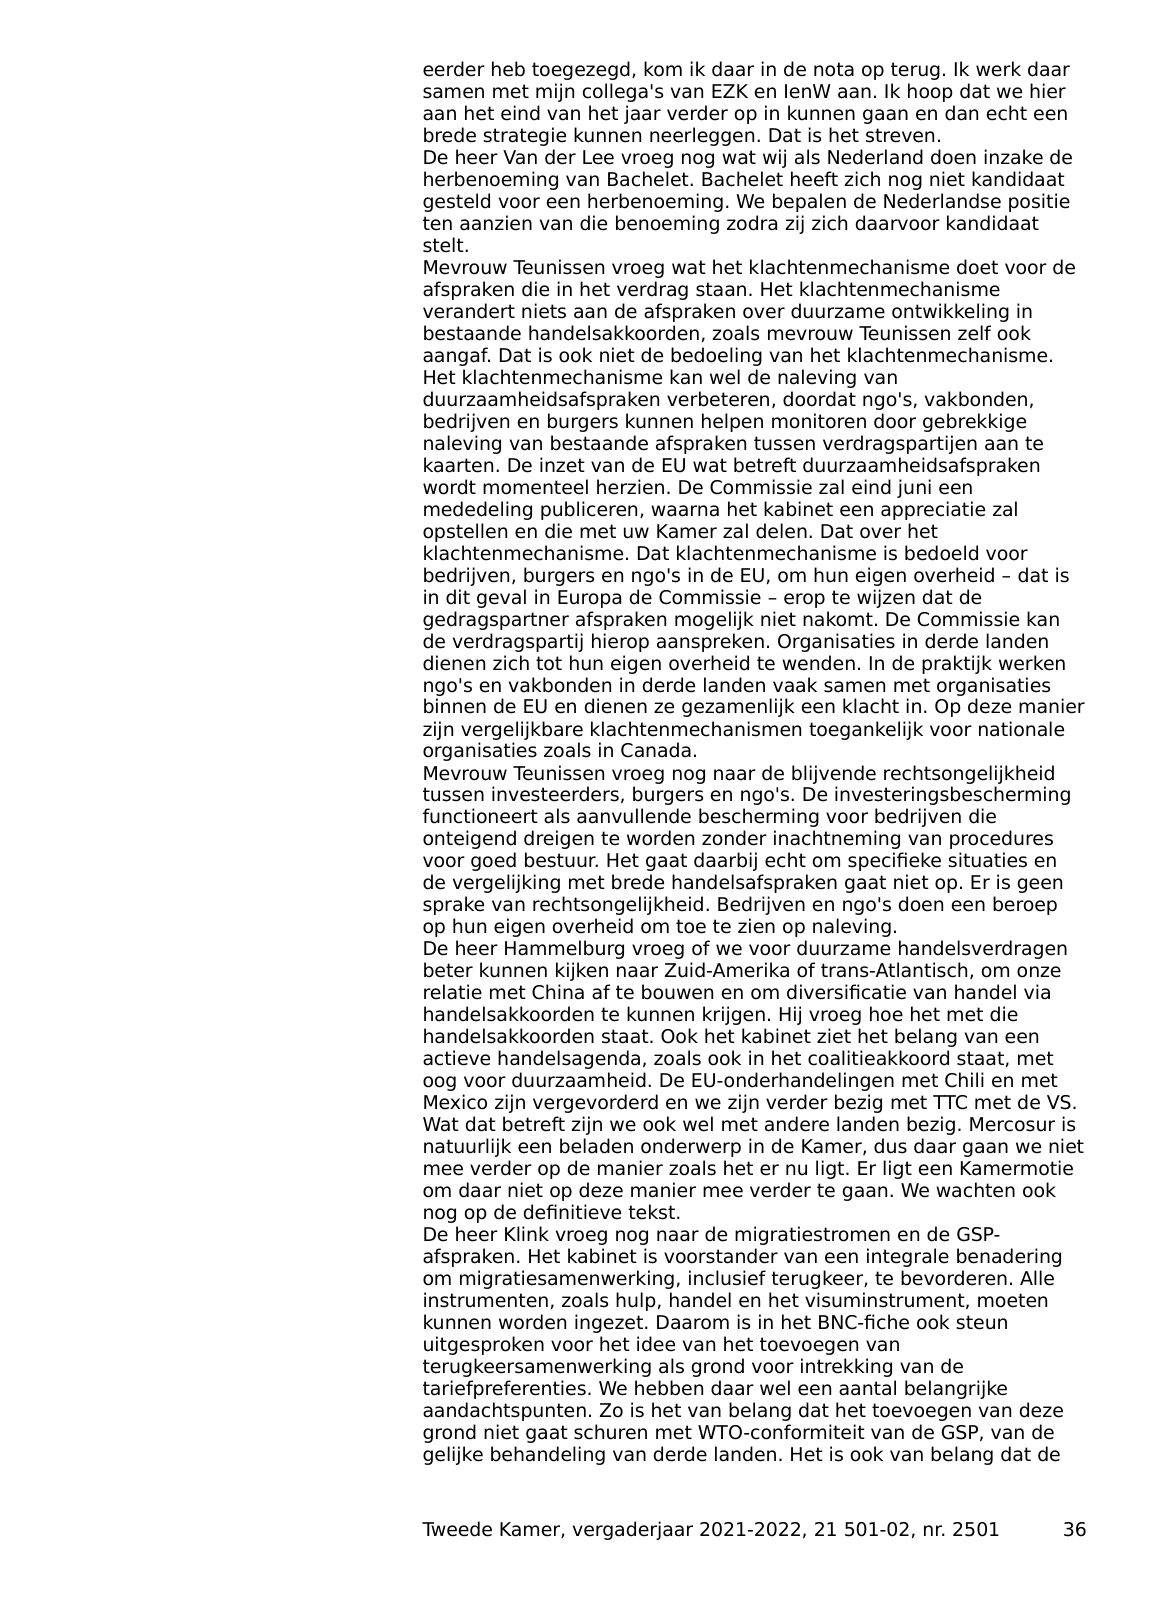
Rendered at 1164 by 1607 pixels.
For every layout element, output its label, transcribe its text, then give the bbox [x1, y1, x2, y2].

text De heer Hammelburg vroeg of we voor duurzame handelsverdragen beter kunnen kijken naar Zuid-Amerika of trans-Atlantisch, om onze relatie met China af te bouwen en om diversificatie van handel via handelsakkoorden te kunnen krijgen. Hij vroeg hoe het met die handelsakkoorden staat. Ook het kabinet ziet het belang van een actieve handelsagenda, zoals ook in het coalitieakkoord staat, met oog voor duurzaamheid. De EU-onderhandelingen met Chili en met Mexico zijn vergevorderd en we zijn verder bezig met TTC met de VS. Wat dat betreft zijn we ook wel met andere landen bezig. Mercosur is natuurlijk een beladen onderwerp in de Kamer, dus daar gaan we niet mee verder op de manier zoals het er nu ligt. Er ligt een Kamermotie om daar niet op deze manier mee verder te gaan. We wachten ook nog op de definitieve tekst. [422, 938, 1087, 1224]
text Mevrouw Teunissen vroeg nog naar de blijvende rechtsongelijkheid tussen investeerders, burgers en ngo's. De investeringsbescherming functioneert als aanvullende bescherming voor bedrijven die onteigend dreigen te worden zonder inachtneming van procedures voor goed bestuur. Het gaat daarbij echt om specifieke situaties en de vergelijking met brede handelsafspraken gaat niet op. Er is geen sprake van rechtsongelijkheid. Bedrijven en ngo's doen een beroep op hun eigen overheid om toe te zien op naleving. [422, 762, 1087, 938]
text De heer Klink vroeg nog naar de migratiestromen en de GSP-afspraken. Het kabinet is voorstander van een integrale benadering om migratiesamenwerking, inclusief terugkeer, te bevorderen. Alle instrumenten, zoals hulp, handel en het visuminstrument, moeten kunnen worden ingezet. Daarom is in het BNC-fiche ook steun uitgesproken voor het idee van het toevoegen van terugkeersamenwerking als grond voor intrekking van de tariefpreferenties. We hebben daar wel een aantal belangrijke aandachtspunten. Zo is het van belang dat het toevoegen van deze grond niet gaat schuren met WTO-conformiteit van de GSP, van de gelijke behandeling van derde landen. Het is ook van belang dat de [422, 1224, 1087, 1466]
text De heer Van der Lee vroeg nog wat wij als Nederland doen inzake de herbenoeming van Bachelet. Bachelet heeft zich nog niet kandidaat gesteld voor een herbenoeming. We bepalen de Nederlandse positie ten aanzien van die benoeming zodra zij zich daarvoor kandidaat stelt. [422, 147, 1087, 257]
text eerder heb toegezegd, kom ik daar in de nota op terug. Ik werk daar samen met mijn collega's van EZK en IenW aan. Ik hoop dat we hier aan het eind van het jaar verder op in kunnen gaan en dan echt een brede strategie kunnen neerleggen. Dat is het streven. [422, 59, 1087, 147]
text Mevrouw Teunissen vroeg wat het klachtenmechanisme doet voor de afspraken die in het verdrag staan. Het klachtenmechanisme verandert niets aan de afspraken over duurzame ontwikkeling in bestaande handelsakkoorden, zoals mevrouw Teunissen zelf ook aangaf. Dat is ook niet de bedoeling van het klachtenmechanisme. Het klachtenmechanisme kan wel de naleving van duurzaamheidsafspraken verbeteren, doordat ngo's, vakbonden, bedrijven en burgers kunnen helpen monitoren door gebrekkige naleving van bestaande afspraken tussen verdragspartijen aan te kaarten. De inzet van de EU wat betreft duurzaamheidsafspraken wordt momenteel herzien. De Commissie zal eind juni een mededeling publiceren, waarna het kabinet een appreciatie zal opstellen en die met uw Kamer zal delen. Dat over het klachtenmechanisme. Dat klachtenmechanisme is bedoeld voor bedrijven, burgers en ngo's in de EU, om hun eigen overheid – dat is in dit geval in Europa de Commissie – erop te wijzen dat de gedragspartner afspraken mogelijk niet nakomt. De Commissie kan de verdragspartij hierop aanspreken. Organisaties in derde landen dienen zich tot hun eigen overheid te wenden. In de praktijk werken ngo's en vakbonden in derde landen vaak samen met organisaties binnen de EU en dienen ze gezamenlijk een klacht in. Op deze manier zijn vergelijkbare klachtenmechanismen toegankelijk voor nationale organisaties zoals in Canada. [422, 257, 1087, 762]
